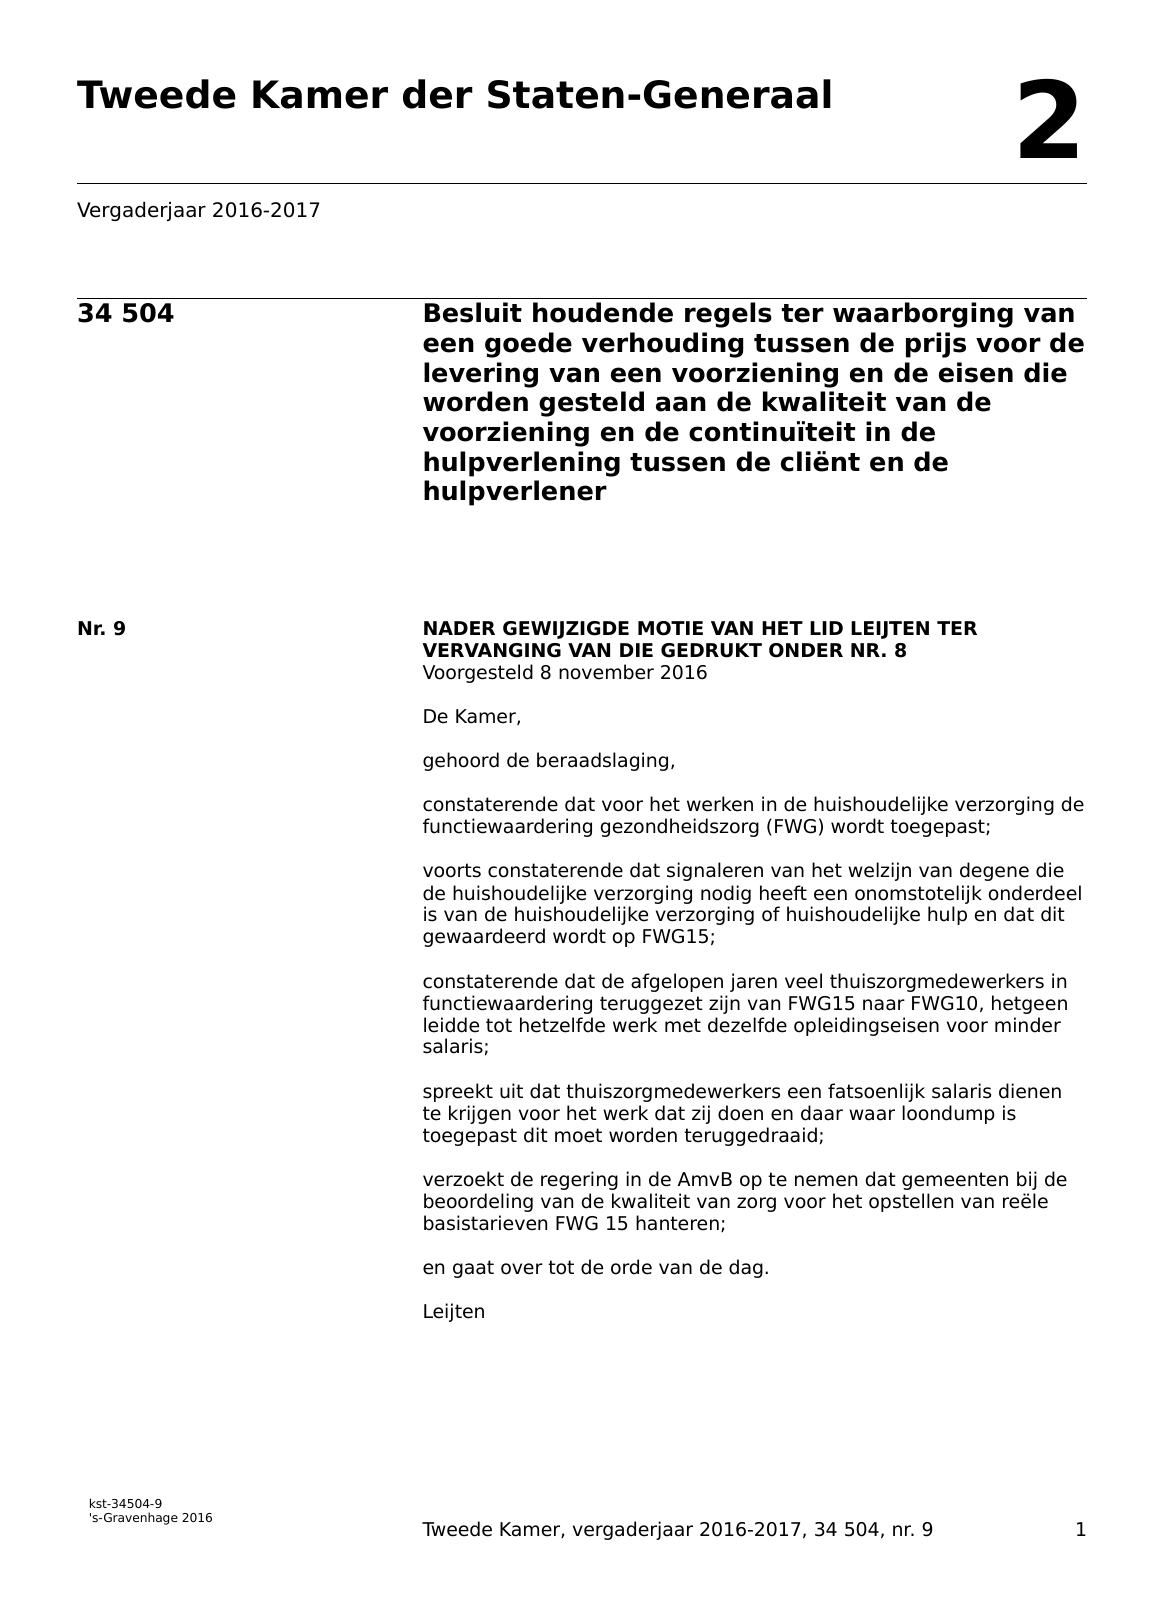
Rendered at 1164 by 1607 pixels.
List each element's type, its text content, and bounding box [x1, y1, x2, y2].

text gehoord de beraadslaging, [422, 750, 1087, 772]
text De Kamer, [422, 706, 1087, 728]
subtitle Nr. 9 NADER GEWIJZIGDE MOTIE VAN HET LID LEIJTEN TER VERVANGING VAN DIE GEDRUKT ONDER NR. 8 [77, 618, 1087, 662]
text voorts constaterende dat signaleren van het welzijn van degene die de huishoudelijke verzorging nodig heeft een onomstotelijk onderdeel is van de huishoudelijke verzorging of huishoudelijke hulp en dat dit gewaardeerd wordt op FWG15; [422, 860, 1087, 948]
text Leijten [422, 1301, 1087, 1323]
subtitle 34 504 Besluit houdende regels ter waarborging van een goede verhouding tussen de prijs voor de levering van een voorziening en de eisen die worden gesteld aan de kwaliteit van de voorziening en de continuïteit in de hulpverlening tussen de cliënt en de hulpverlener [77, 299, 1087, 507]
text verzoekt de regering in de AmvB op te nemen dat gemeenten bij de beoordeling van de kwaliteit van zorg voor het opstellen van reële basistarieven FWG 15 hanteren; [422, 1169, 1087, 1235]
text en gaat over tot de orde van de dag. [422, 1257, 1087, 1279]
text Voorgesteld 8 november 2016 [422, 662, 1087, 684]
text 's-Gravenhage 2016 [88, 1511, 323, 1525]
table_cell Vergaderjaar 2016-2017 [77, 184, 1087, 298]
table_header Tweede Kamer der Staten-Generaal [77, 59, 886, 183]
text constaterende dat voor het werken in de huishoudelijke verzorging de functiewaardering gezondheidszorg (FWG) wordt toegepast; [422, 794, 1087, 838]
table_header 2 [886, 59, 1087, 183]
text spreekt uit dat thuiszorgmedewerkers een fatsoenlijk salaris dienen te krijgen voor het werk dat zij doen en daar waar loondump is toegepast dit moet worden teruggedraaid; [422, 1081, 1087, 1147]
text kst-34504-9 [88, 1497, 323, 1511]
text constaterende dat de afgelopen jaren veel thuiszorgmedewerkers in functiewaardering teruggezet zijn van FWG15 naar FWG10, hetgeen leidde tot hetzelfde werk met dezelfde opleidingseisen voor minder salaris; [422, 971, 1087, 1058]
